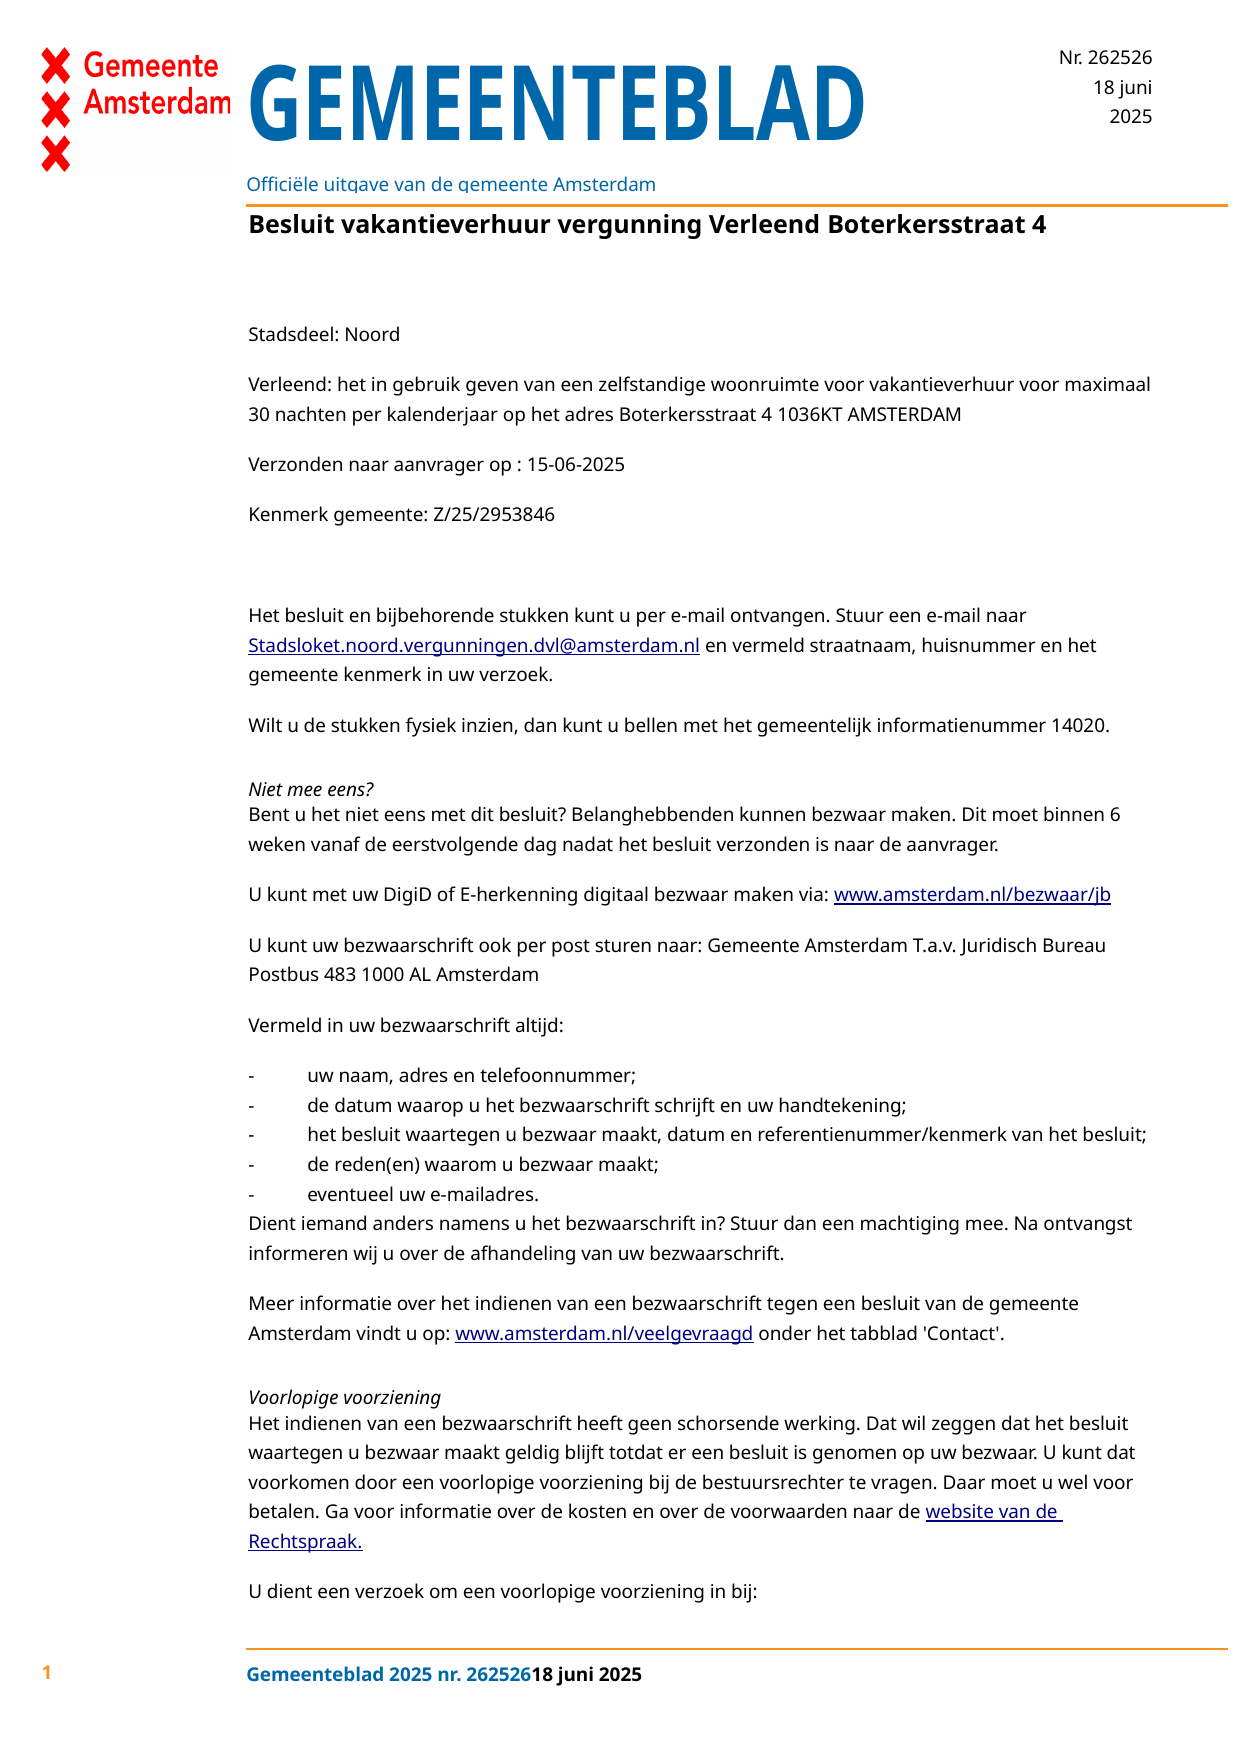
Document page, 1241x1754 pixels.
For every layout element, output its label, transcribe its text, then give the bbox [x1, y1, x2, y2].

text Besluit vakantieverhuur vergunning Verleend Boterkersstraat 4 [248, 207, 1152, 241]
text Verleend: het in gebruik geven van een zelfstandige woonruimte voor vakantieverhuur voor maximaal 30 nachten per kalenderjaar op het adres Boterkersstraat 4 1036KT AMSTERDAM [248, 371, 1152, 426]
list eventueel uw e-mailadres. [248, 1181, 1152, 1207]
text Stadsdeel: Noord [248, 321, 1152, 346]
list de reden(en) waarom u bezwaar maakt; [248, 1151, 1152, 1177]
text Vermeld in uw bezwaarschrift altijd: [248, 1012, 1152, 1038]
list het besluit waartegen u bezwaar maakt, datum en referentienummer/kenmerk van het besluit; [248, 1122, 1152, 1147]
text Het indienen van een bezwaarschrift heeft geen schorsende werking. Dat wil zeggen dat het besluit waartegen u bezwaar maakt geldig blijft totdat er een besluit is genomen op uw bezwaar. U kunt dat voorkomen door een voorlopige voorziening bij de bestuursrechter te vragen. Daar moet u wel voor betalen. Ga voor informatie over de kosten en over de voorwaarden naar de website van de Rechtspraak. [248, 1410, 1152, 1554]
text Niet mee eens? [248, 776, 1152, 802]
text U kunt uw bezwaarschrift ook per post sturen naar: Gemeente Amsterdam T.a.v. Juridisch Bureau Postbus 483 1000 AL Amsterdam [248, 932, 1152, 987]
list de datum waarop u het bezwaarschrift schrijft en uw handtekening; [248, 1092, 1152, 1118]
picture [41, 47, 231, 172]
text Kenmerk gemeente: Z/25/2953846 [248, 502, 1152, 527]
text Verzonden naar aanvrager op : 15-06-2025 [248, 451, 1152, 477]
text Wilt u de stukken fysiek inzien, dan kunt u bellen met het gemeentelijk informatienummer 14020. [248, 712, 1152, 738]
text Bent u het niet eens met dit besluit? Belanghebbenden kunnen bezwaar maken. Dit moet binnen 6 weken vanaf de eerstvolgende dag nadat het besluit verzonden is naar de aanvrager. [248, 802, 1152, 857]
text U dient een verzoek om een voorlopige voorziening in bij: [248, 1578, 1152, 1604]
text Dient iemand anders namens u het bezwaarschrift in? Stuur dan een machtiging mee. Na ontvangst informeren wij u over de afhandeling van uw bezwaarschrift. [248, 1210, 1152, 1266]
text U kunt met uw DigiD of E-herkenning digitaal bezwaar maken via: www.amsterdam.nl/bezwaar/jb [248, 882, 1152, 907]
text Voorlopige voorziening [248, 1384, 1152, 1410]
text Meer informatie over het indienen van een bezwaarschrift tegen een besluit van de gemeente Amsterdam vindt u op: www.amsterdam.nl/veelgevraagd onder het tabblad 'Contact'. [248, 1290, 1152, 1346]
list uw naam, adres en telefoonnummer; [248, 1062, 1152, 1088]
text Het besluit en bijbehorende stukken kunt u per e-mail ontvangen. Stuur een e-mail naar Stadsloket.noord.vergunningen.dvl@amsterdam.nl en vermeld straatnaam, huisnummer en het gemeente kenmerk in uw verzoek. [248, 602, 1152, 687]
